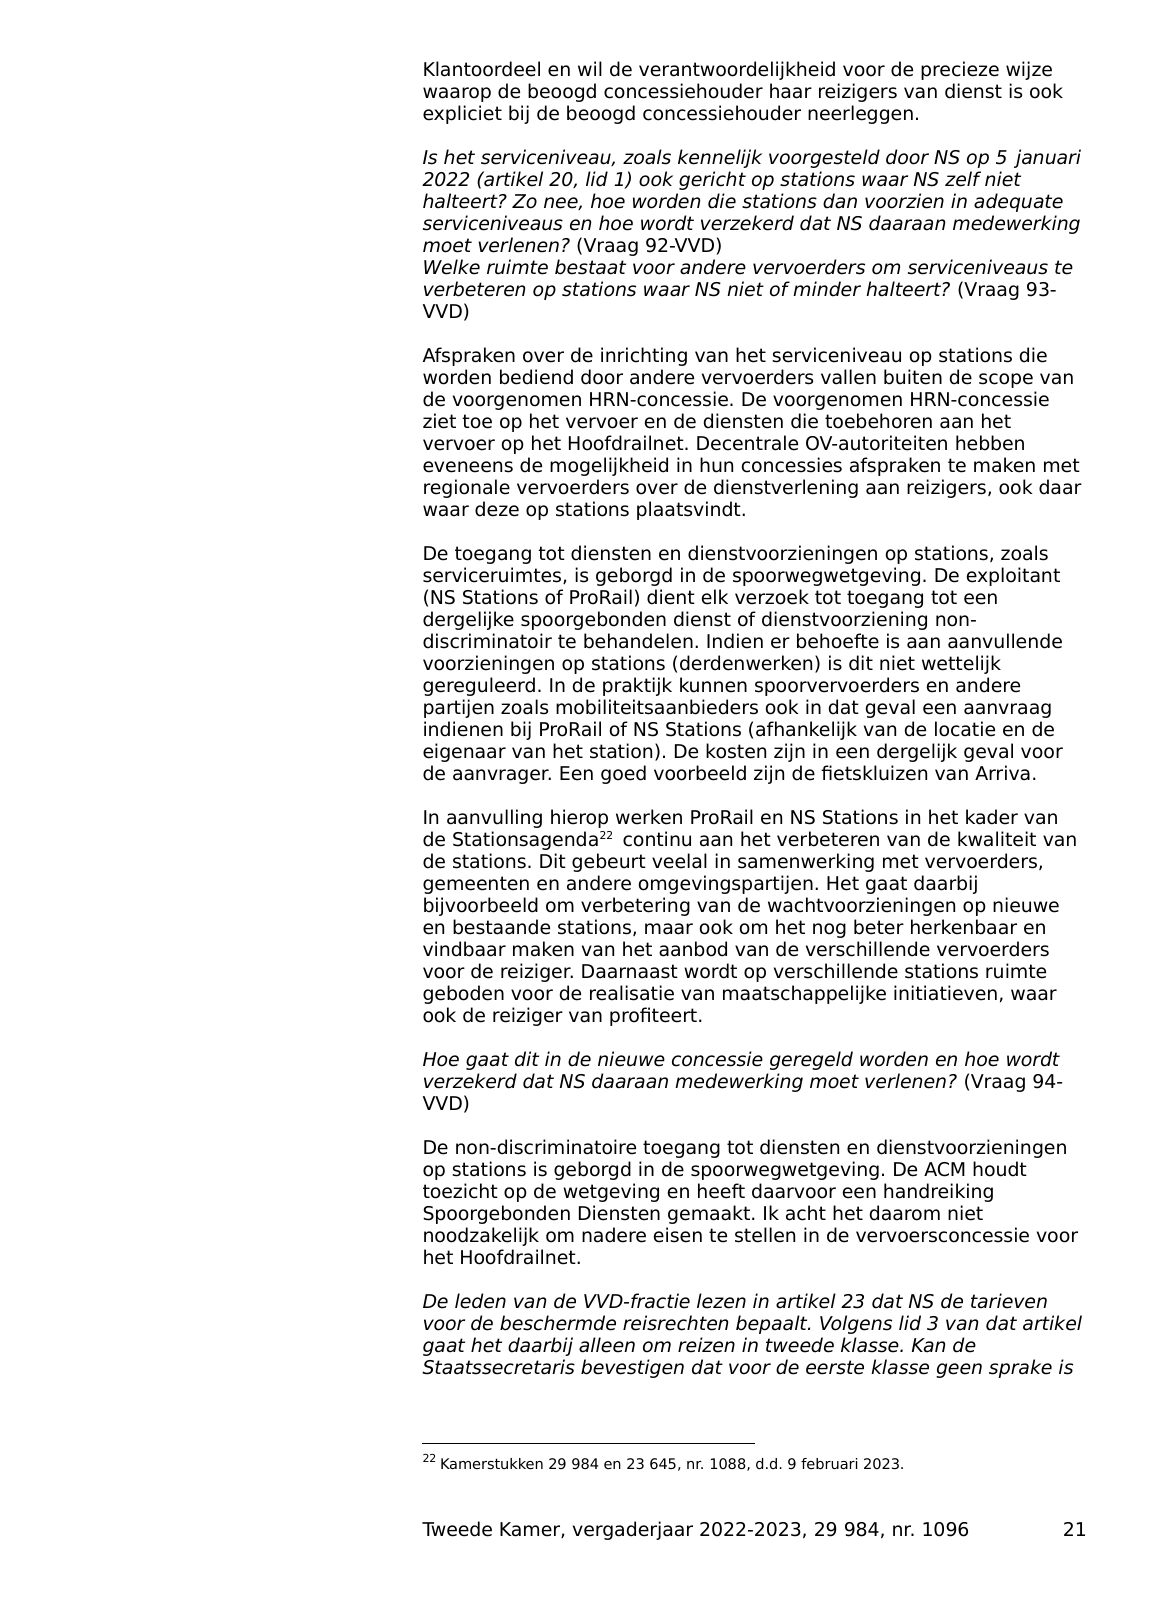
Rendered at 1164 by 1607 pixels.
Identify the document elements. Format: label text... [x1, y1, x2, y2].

text Klantoordeel en wil de verantwoordelijkheid voor de precieze wijze waarop de beoogd concessiehouder haar reizigers van dienst is ook expliciet bij de beoogd concessiehouder neerleggen. [422, 59, 1087, 125]
text In aanvulling hierop werken ProRail en NS Stations in het kader van de Stationsagenda continu aan het verbeteren van de kwaliteit van de stations. Dit gebeurt veelal in samenwerking met vervoerders, gemeenten en andere omgevingspartijen. Het gaat daarbij bijvoorbeeld om verbetering van de wachtvoorzieningen op nieuwe en bestaande stations, maar ook om het nog beter herkenbaar en vindbaar maken van het aanbod van de verschillende vervoerders voor de reiziger. Daarnaast wordt op verschillende stations ruimte geboden voor de realisatie van maatschappelijke initiatieven, waar ook de reiziger van profiteert. [422, 807, 1087, 1027]
text Is het serviceniveau, zoals kennelijk voorgesteld door NS op 5 januari 2022 (artikel 20, lid 1) ook gericht op stations waar NS zelf niet halteert? Zo nee, hoe worden die stations dan voorzien in adequate serviceniveaus en hoe wordt verzekerd dat NS daaraan medewerking moet verlenen? (Vraag 92-VVD) [422, 147, 1087, 257]
text Welke ruimte bestaat voor andere vervoerders om serviceniveaus te verbeteren op stations waar NS niet of minder halteert? (Vraag 93-VVD) [422, 257, 1087, 323]
text Kamerstukken 29 984 en 23 645, nr. 1088, d.d. 9 februari 2023. [422, 1452, 1087, 1474]
text De non-discriminatoire toegang tot diensten en dienstvoorzieningen op stations is geborgd in de spoorwegwetgeving. De ACM houdt toezicht op de wetgeving en heeft daarvoor een handreiking Spoorgebonden Diensten gemaakt. Ik acht het daarom niet noodzakelijk om nadere eisen te stellen in de vervoersconcessie voor het Hoofdrailnet. [422, 1137, 1087, 1269]
text Hoe gaat dit in de nieuwe concessie geregeld worden en hoe wordt verzekerd dat NS daaraan medewerking moet verlenen? (Vraag 94-VVD) [422, 1049, 1087, 1115]
text De leden van de VVD-fractie lezen in artikel 23 dat NS de tarieven voor de beschermde reisrechten bepaalt. Volgens lid 3 van dat artikel gaat het daarbij alleen om reizen in tweede klasse. Kan de Staatssecretaris bevestigen dat voor de eerste klasse geen sprake is [422, 1291, 1087, 1379]
text De toegang tot diensten en dienstvoorzieningen op stations, zoals serviceruimtes, is geborgd in de spoorwegwetgeving. De exploitant (NS Stations of ProRail) dient elk verzoek tot toegang tot een dergelijke spoorgebonden dienst of dienstvoorziening non-discriminatoir te behandelen. Indien er behoefte is aan aanvullende voorzieningen op stations (derdenwerken) is dit niet wettelijk gereguleerd. In de praktijk kunnen spoorvervoerders en andere partijen zoals mobiliteitsaanbieders ook in dat geval een aanvraag indienen bij ProRail of NS Stations (afhankelijk van de locatie en de eigenaar van het station). De kosten zijn in een dergelijk geval voor de aanvrager. Een goed voorbeeld zijn de fietskluizen van Arriva. [422, 543, 1087, 785]
text Afspraken over de inrichting van het serviceniveau op stations die worden bediend door andere vervoerders vallen buiten de scope van de voorgenomen HRN-concessie. De voorgenomen HRN-concessie ziet toe op het vervoer en de diensten die toebehoren aan het vervoer op het Hoofdrailnet. Decentrale OV-autoriteiten hebben eveneens de mogelijkheid in hun concessies afspraken te maken met regionale vervoerders over de dienstverlening aan reizigers, ook daar waar deze op stations plaatsvindt. [422, 345, 1087, 521]
